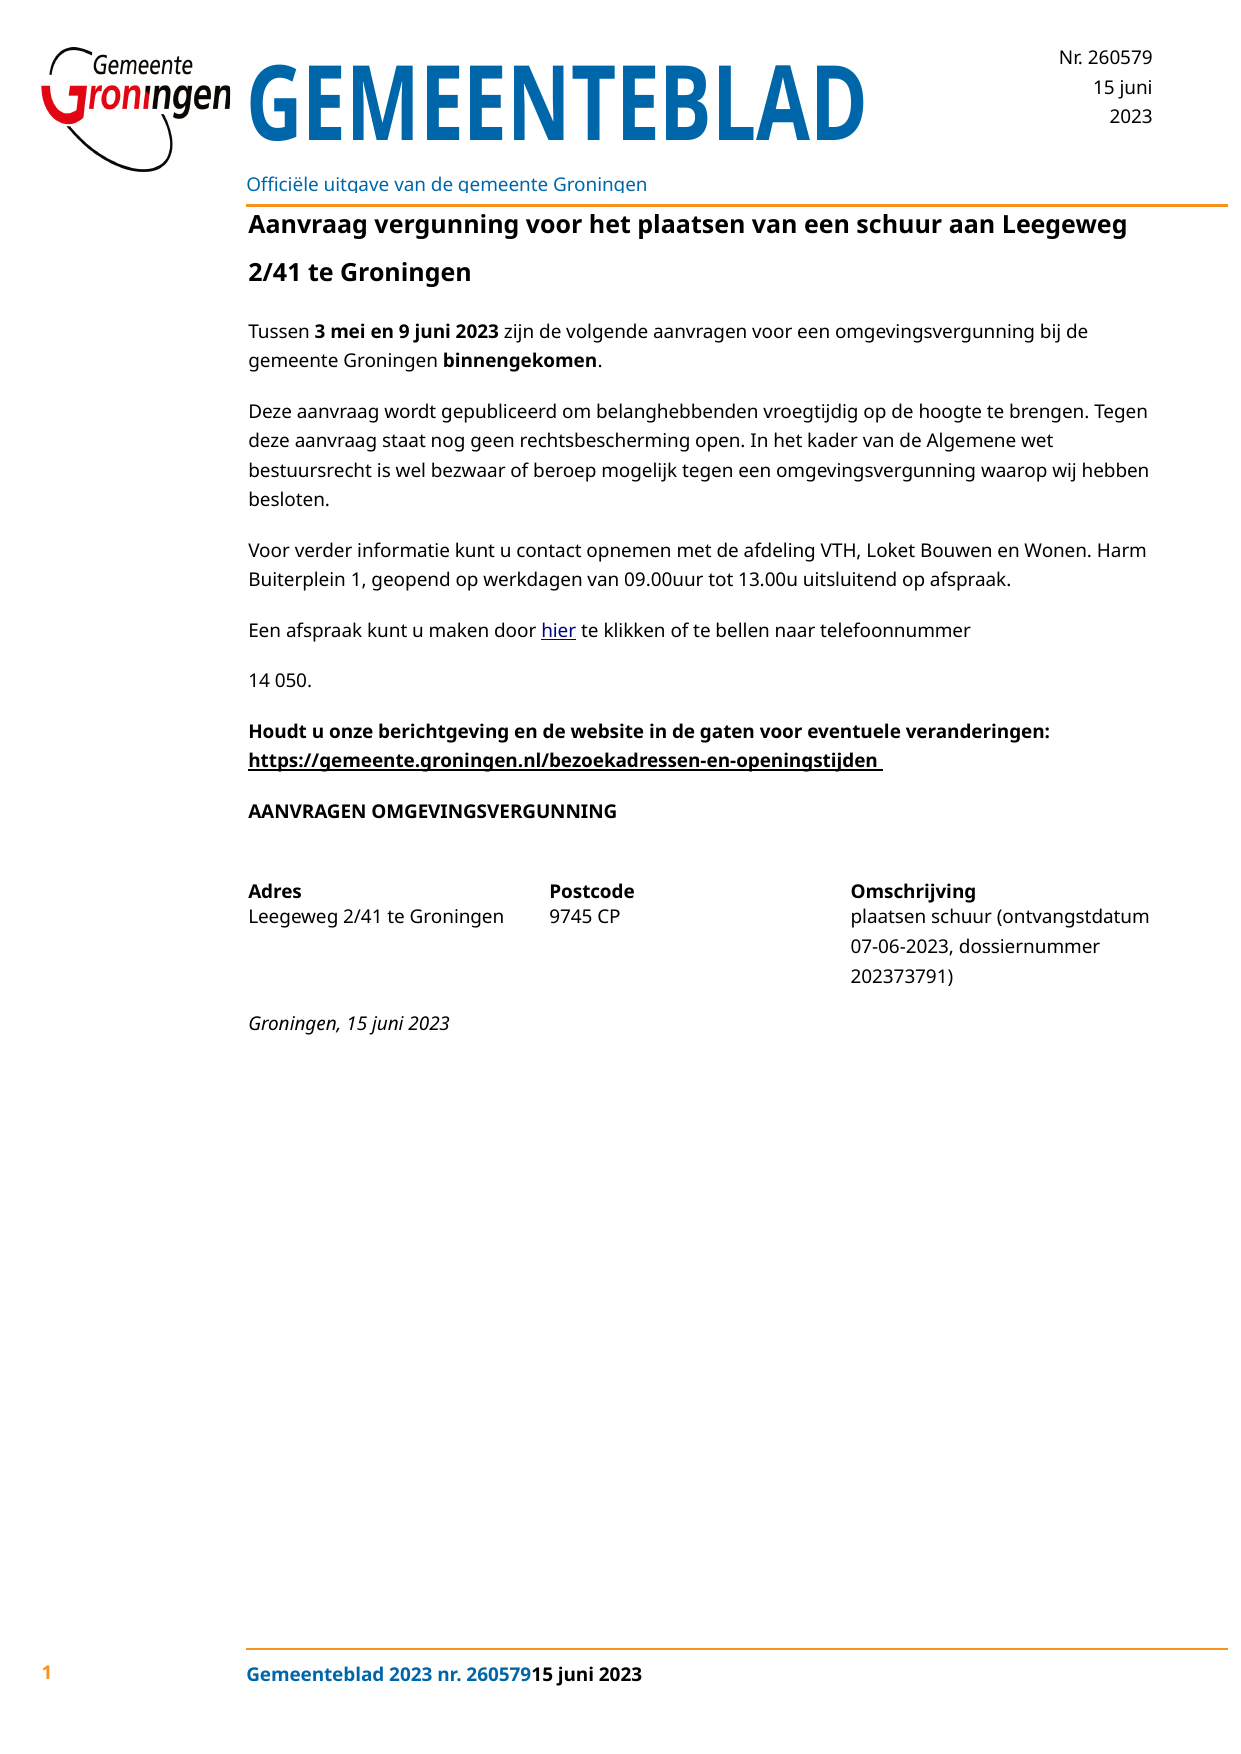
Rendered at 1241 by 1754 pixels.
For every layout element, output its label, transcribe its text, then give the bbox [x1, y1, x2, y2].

table_cell plaatsen schuur (ontvangstdatum 07-06-2023, dossiernummer 202373791) [850, 904, 1152, 989]
picture [41, 47, 231, 172]
text Houdt u onze berichtgeving en de website in de gaten voor eventuele veranderingen: https://gemeente.groningen.nl/bezoekadressen-en-openingstijden [248, 718, 1152, 773]
text Tussen 3 mei en 9 juni 2023 zijn de volgende aanvragen voor een omgevingsvergunning bij de gemeente Groningen binnengekomen. [248, 318, 1152, 373]
table_header Omschrijving [850, 878, 1152, 904]
table_cell 9745 CP [549, 904, 850, 989]
table_cell Leegeweg 2/41 te Groningen [248, 904, 549, 989]
text Aanvraag vergunning voor het plaatsen van een schuur aan Leegeweg 2/41 te Groningen [248, 207, 1152, 288]
table_header Postcode [549, 878, 850, 904]
table_header Adres [248, 878, 549, 904]
text Voor verder informatie kunt u contact opnemen met de afdeling VTH, Loket Bouwen en Wonen. Harm Buiterplein 1, geopend op werkdagen van 09.00uur tot 13.00u uitsluitend op afspraak. [248, 537, 1152, 592]
text Deze aanvraag wordt gepubliceerd om belanghebbenden vroegtijdig op de hoogte te brengen. Tegen deze aanvraag staat nog geen rechtsbescherming open. In het kader van de Algemene wet bestuursrecht is wel bezwaar of beroep mogelijk tegen een omgevingsvergunning waarop wij hebben besloten. [248, 398, 1152, 512]
text Groningen, 15 juni 2023 [248, 1010, 1152, 1036]
text 14 050. [248, 667, 1152, 693]
text AANVRAGEN OMGEVINGSVERGUNNING [248, 798, 1152, 824]
text Een afspraak kunt u maken door hier te klikken of te bellen naar telefoonnummer [248, 617, 1152, 643]
